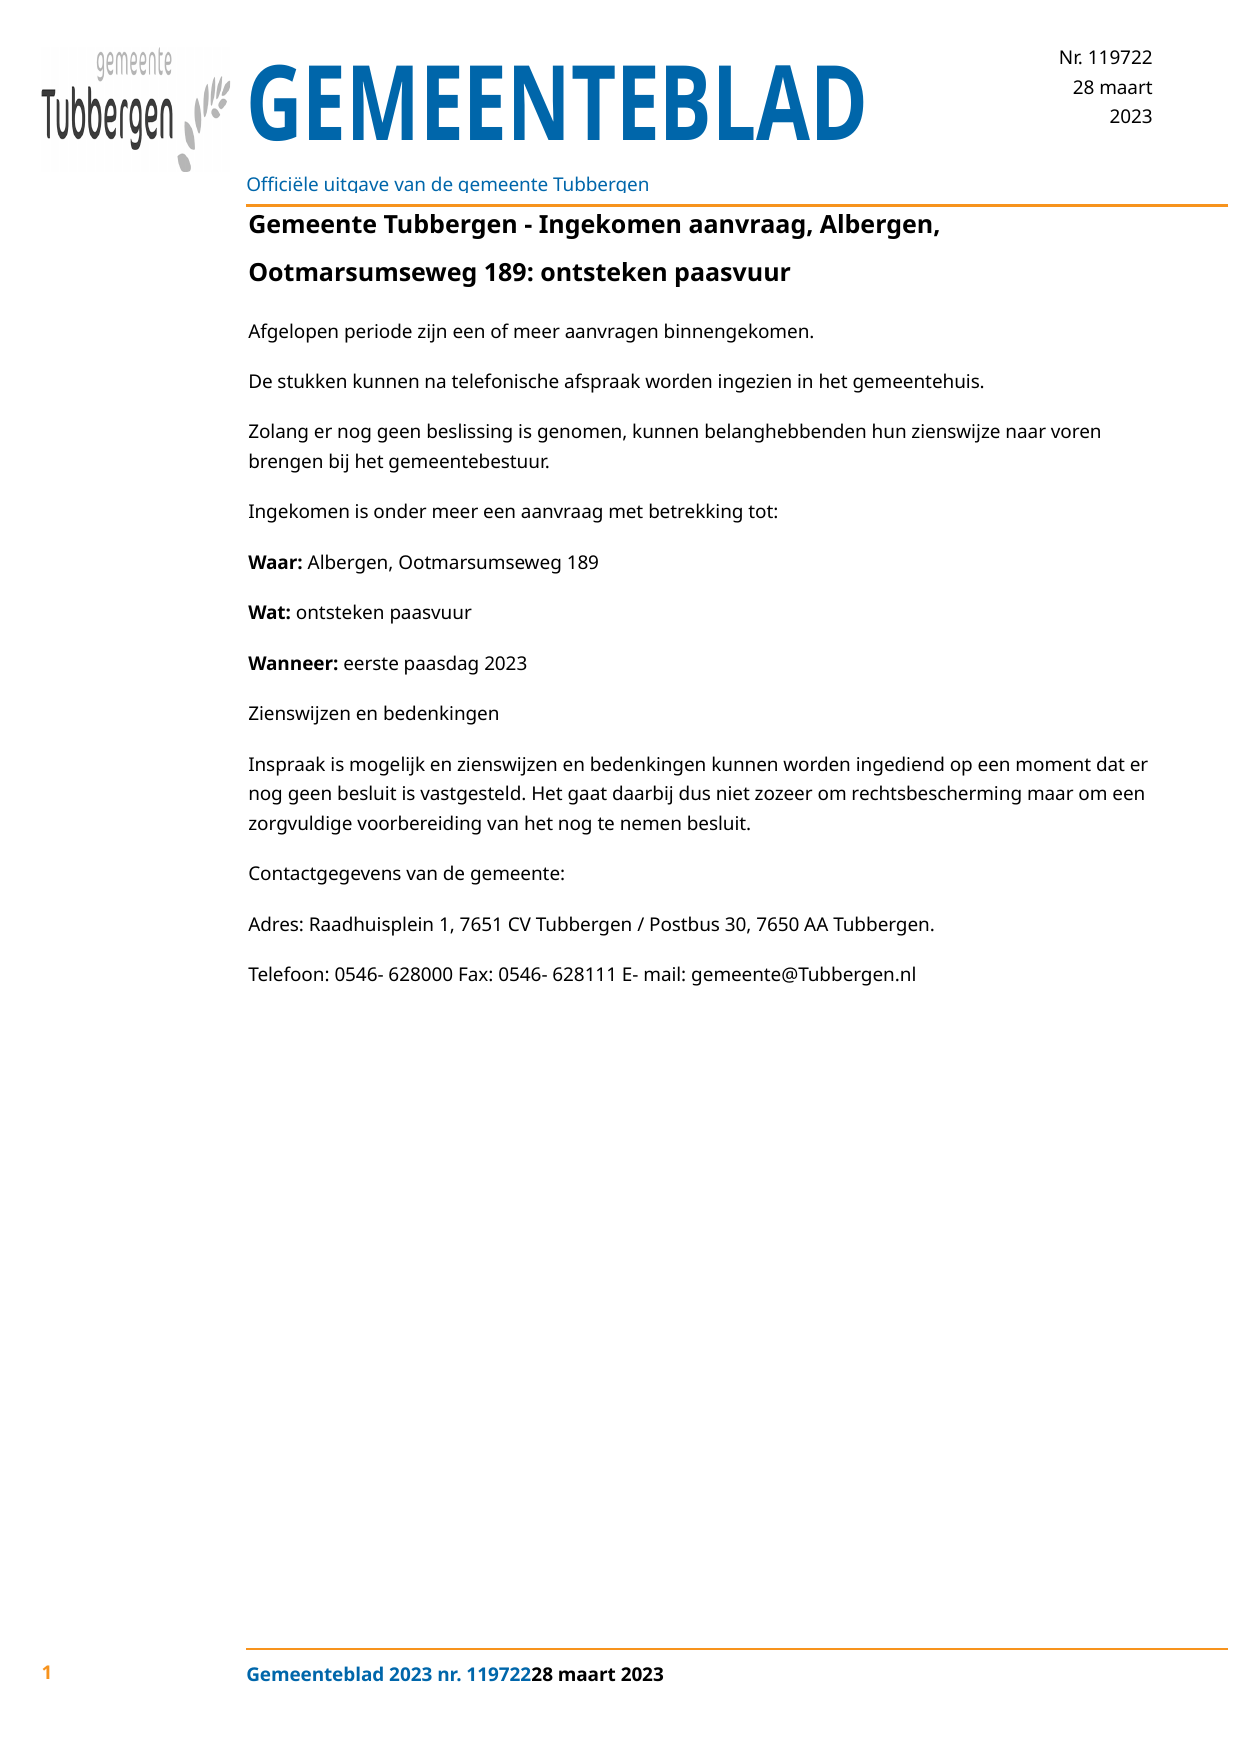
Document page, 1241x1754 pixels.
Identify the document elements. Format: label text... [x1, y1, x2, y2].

text Inspraak is mogelijk en zienswijzen en bedenkingen kunnen worden ingediend op een moment dat er nog geen besluit is vastgesteld. Het gaat daarbij dus niet zozeer om rechtsbescherming maar om een zorgvuldige voorbereiding van het nog te nemen besluit. [248, 751, 1152, 836]
text Zienswijzen en bedenkingen [248, 700, 1152, 726]
text Zolang er nog geen beslissing is genomen, kunnen belanghebbenden hun zienswijze naar voren brengen bij het gemeentebestuur. [248, 419, 1152, 474]
picture [41, 47, 231, 172]
text Adres: Raadhuisplein 1, 7651 CV Tubbergen / Postbus 30, 7650 AA Tubbergen. [248, 911, 1152, 937]
text De stukken kunnen na telefonische afspraak worden ingezien in het gemeentehuis. [248, 368, 1152, 394]
text Wanneer: eerste paasdag 2023 [248, 650, 1152, 676]
text Telefoon: 0546- 628000 Fax: 0546- 628111 E- mail: gemeente@Tubbergen.nl [248, 961, 1152, 987]
text Wat: ontsteken paasvuur [248, 599, 1152, 625]
text Gemeente Tubbergen - Ingekomen aanvraag, Albergen, Ootmarsumseweg 189: ontsteken paasvuur [248, 207, 1152, 288]
text Ingekomen is onder meer een aanvraag met betrekking tot: [248, 499, 1152, 524]
text Waar: Albergen, Ootmarsumseweg 189 [248, 549, 1152, 575]
text Contactgegevens van de gemeente: [248, 860, 1152, 886]
text Afgelopen periode zijn een of meer aanvragen binnengekomen. [248, 318, 1152, 344]
